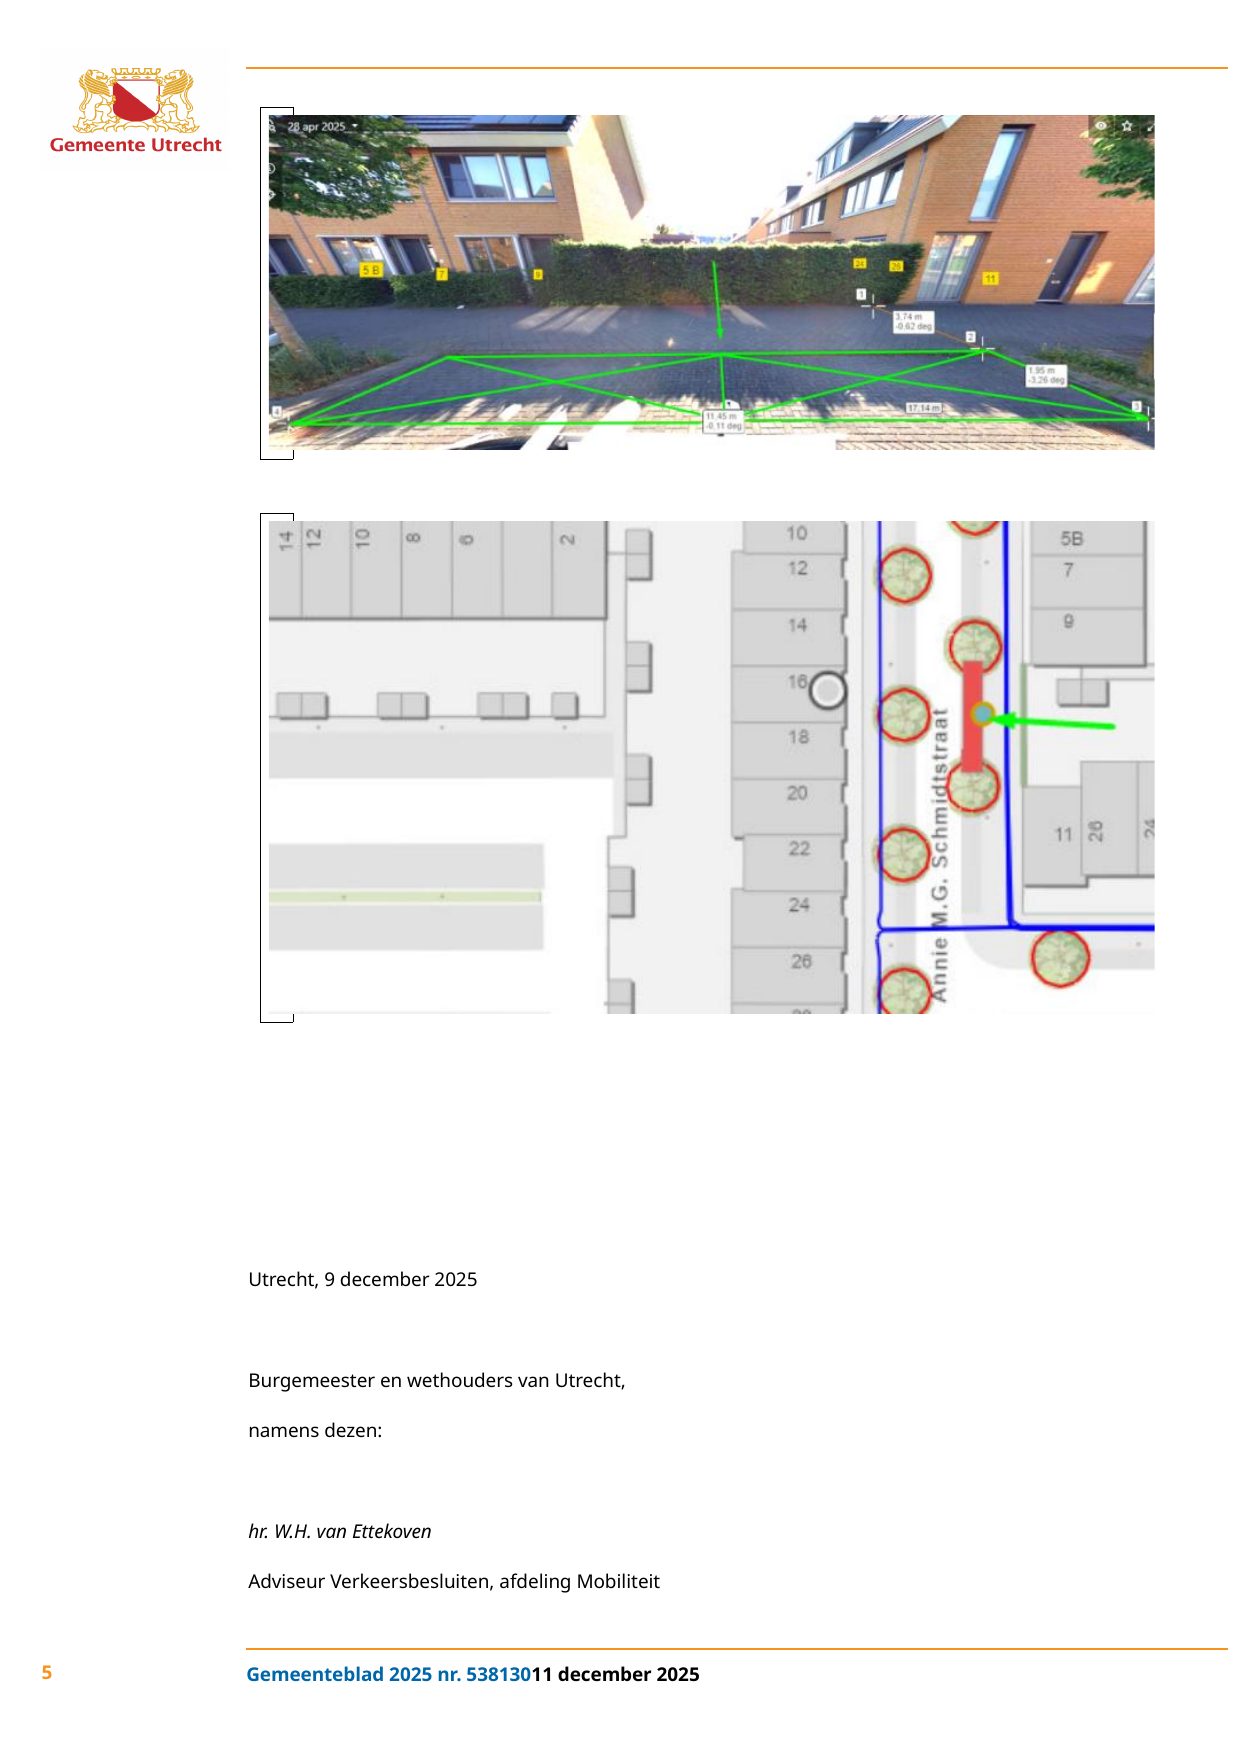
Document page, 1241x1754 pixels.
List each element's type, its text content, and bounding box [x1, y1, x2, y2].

picture [268, 115, 1155, 450]
text hr. W.H. van Ettekoven [248, 1518, 1152, 1544]
picture [41, 47, 231, 172]
text Burgemeester en wethouders van Utrecht, [248, 1367, 1152, 1393]
text Adviseur Verkeersbesluiten, afdeling Mobiliteit [248, 1568, 1152, 1594]
text Utrecht, 9 december 2025 [248, 1266, 1152, 1292]
text namens dezen: [248, 1417, 1152, 1443]
picture [268, 521, 1155, 1014]
